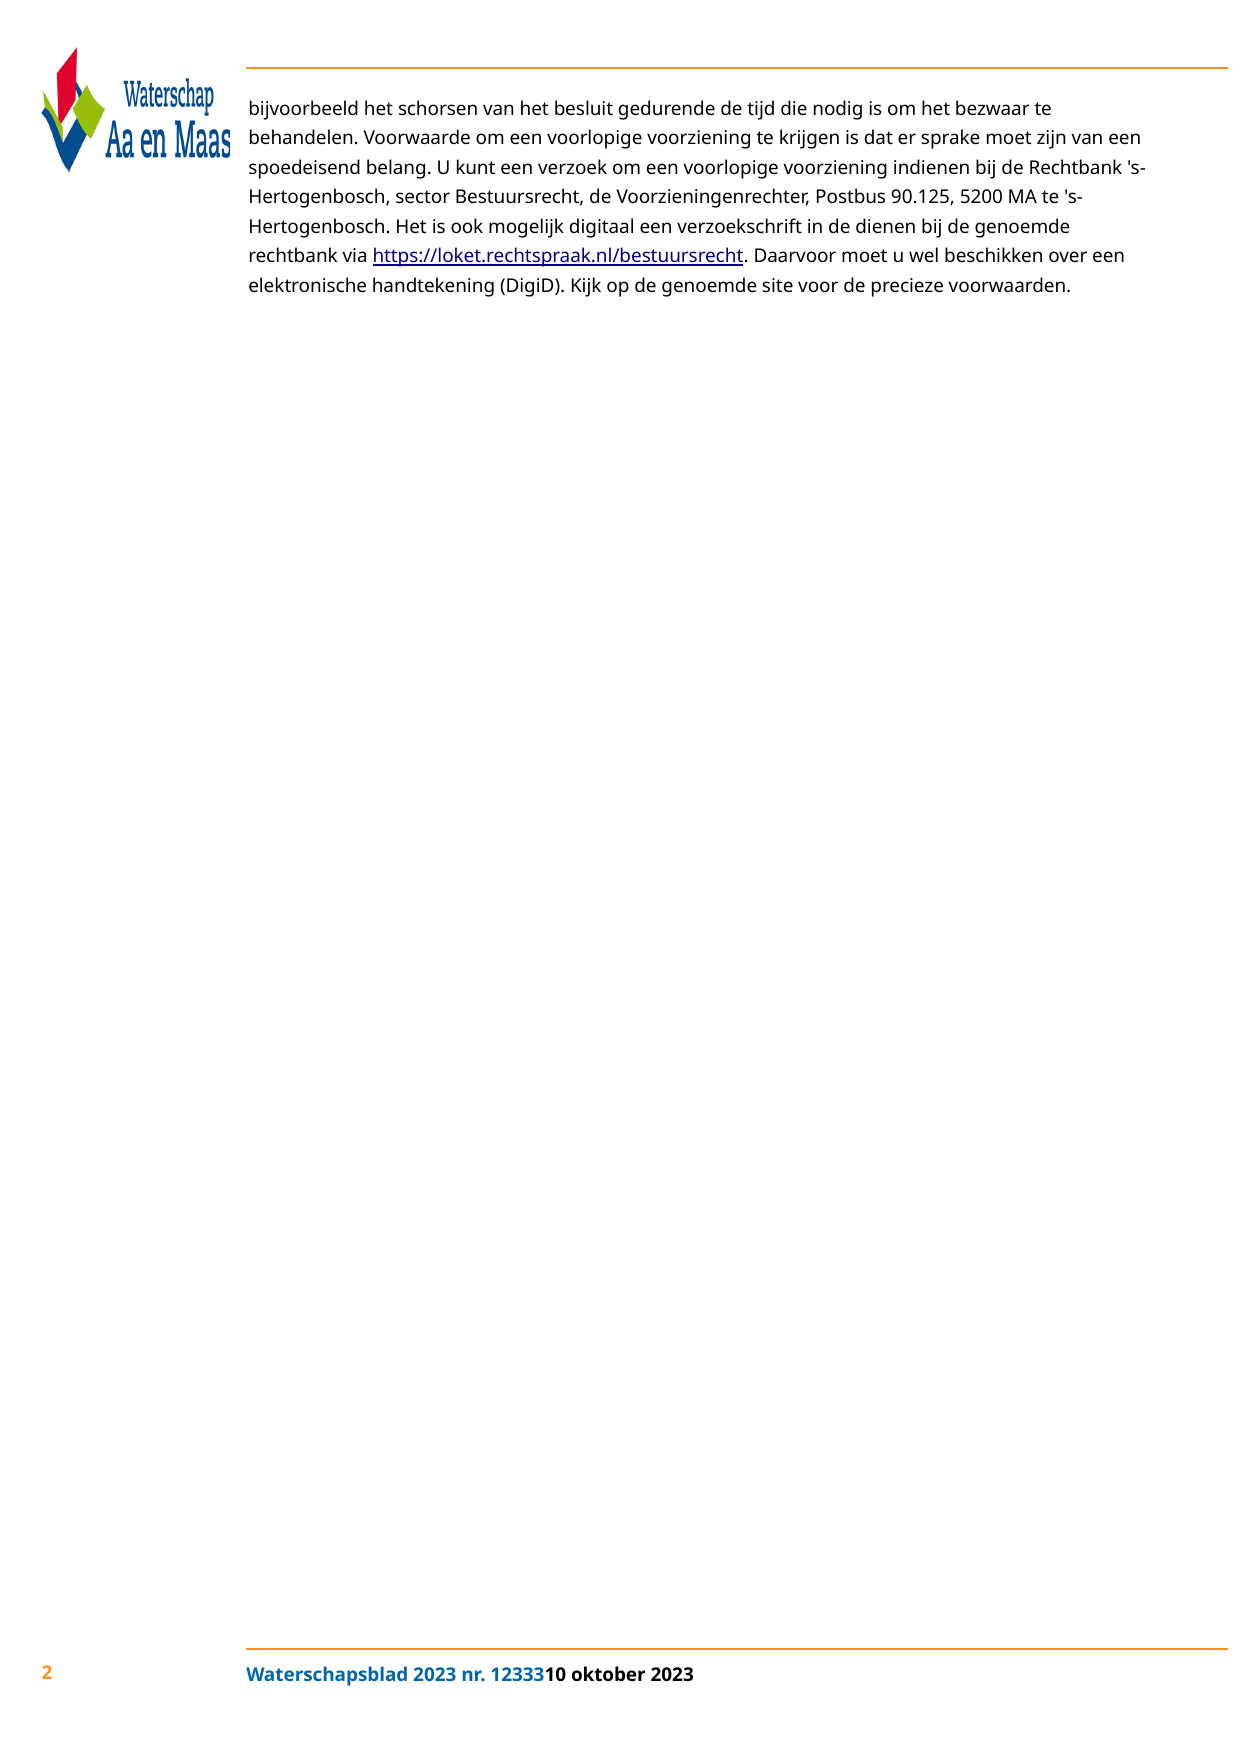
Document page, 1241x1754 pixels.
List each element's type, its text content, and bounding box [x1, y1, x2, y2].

text bijvoorbeeld het schorsen van het besluit gedurende de tijd die nodig is om het bezwaar te behandelen. Voorwaarde om een voorlopige voorziening te krijgen is dat er sprake moet zijn van een spoedeisend belang. U kunt een verzoek om een voorlopige voorziening indienen bij de Rechtbank 's-Hertogenbosch, sector Bestuursrecht, de Voorzieningenrechter, Postbus 90.125, 5200 MA te 's-Hertogenbosch. Het is ook mogelijk digitaal een verzoekschrift in de dienen bij de genoemde rechtbank via https://loket.rechtspraak.nl/bestuursrecht. Daarvoor moet u wel beschikken over een elektronische handtekening (DigiD). Kijk op de genoemde site voor de precieze voorwaarden. [248, 95, 1152, 298]
picture [41, 47, 231, 172]
